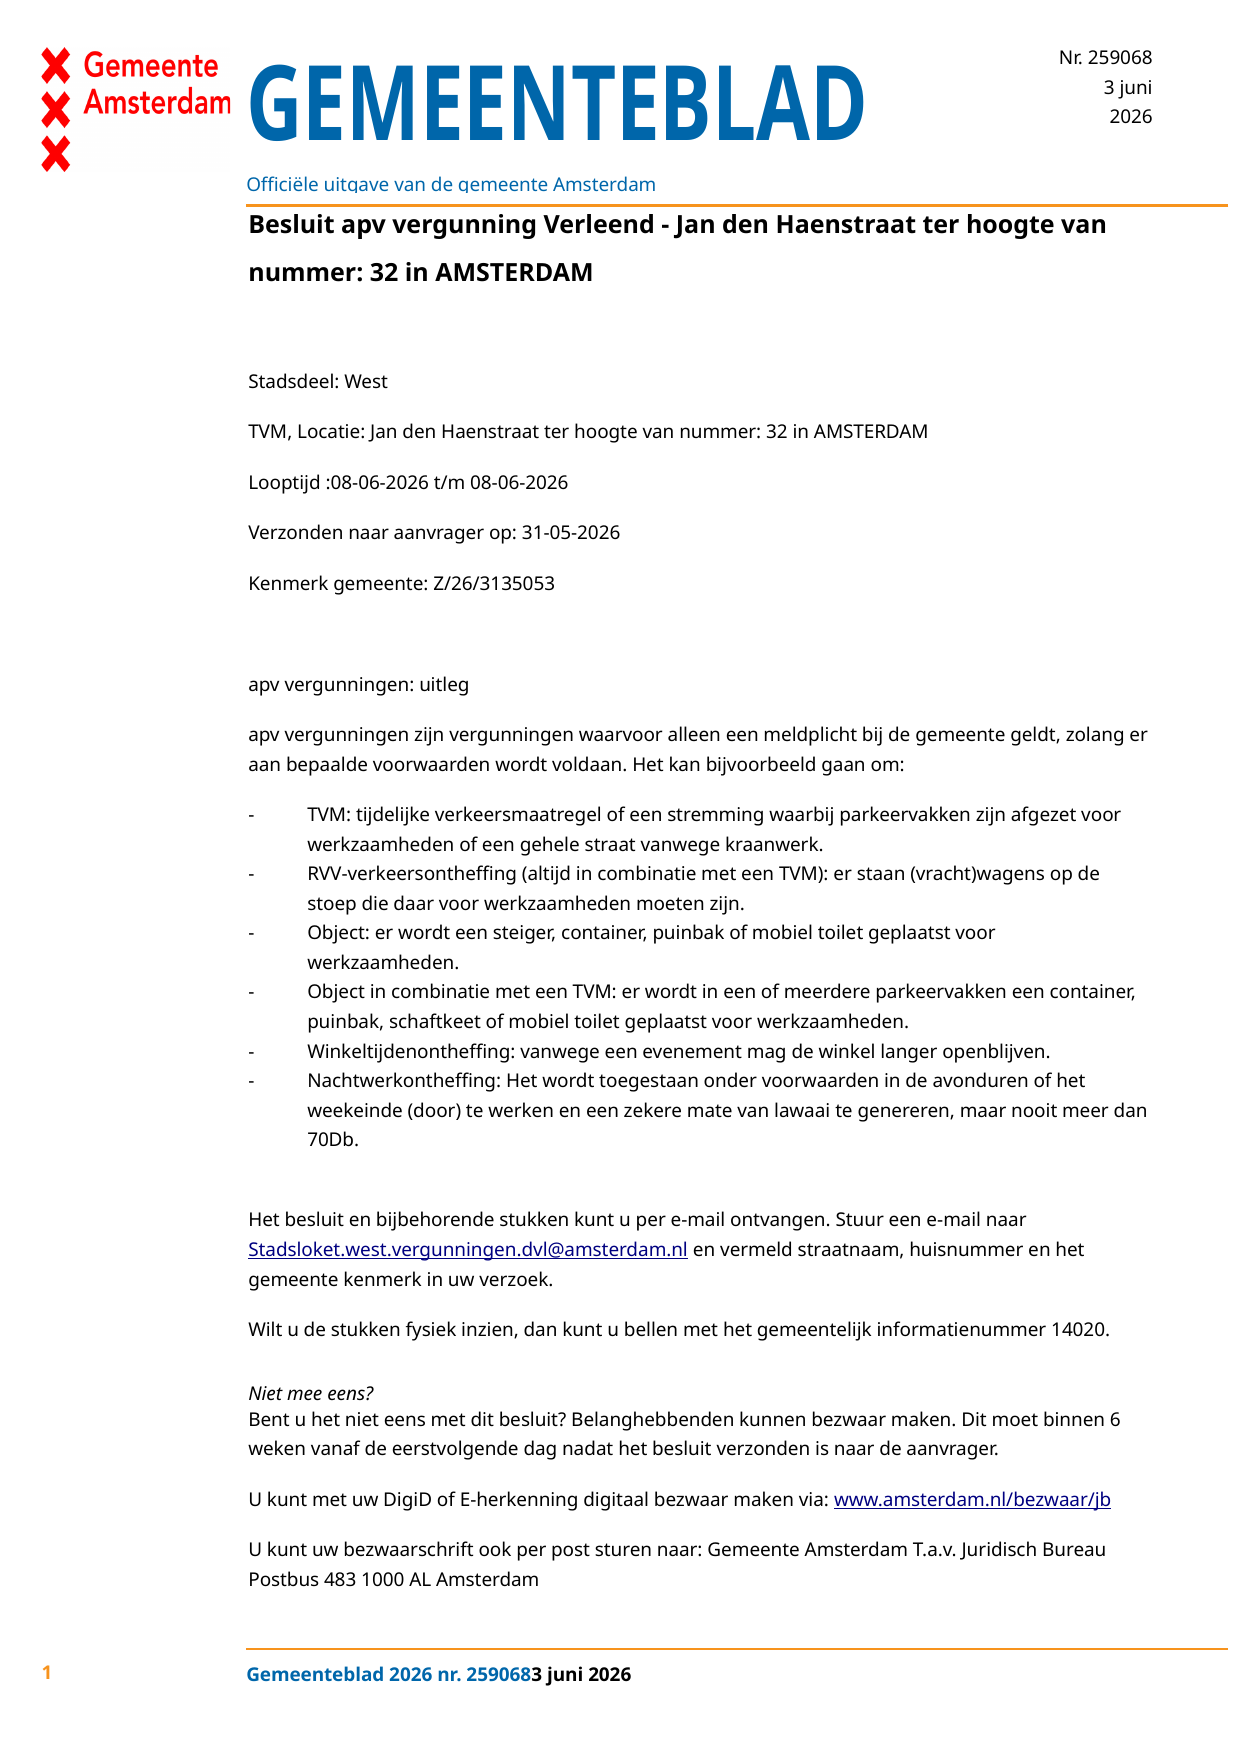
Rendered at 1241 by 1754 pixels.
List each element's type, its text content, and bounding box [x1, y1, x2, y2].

text TVM, Locatie: Jan den Haenstraat ter hoogte van nummer: 32 in AMSTERDAM [248, 419, 1152, 444]
text Wilt u de stukken fysiek inzien, dan kunt u bellen met het gemeentelijk informatienummer 14020. [248, 1316, 1152, 1342]
picture [41, 47, 231, 172]
text Stadsdeel: West [248, 368, 1152, 394]
list Object: er wordt een steiger, container, puinbak of mobiel toilet geplaatst voor werkzaamheden. [248, 919, 1152, 975]
list RVV-verkeersontheffing (altijd in combinatie met een TVM): er staan (vracht)wagens op de stoep die daar voor werkzaamheden moeten zijn. [248, 860, 1152, 916]
text Besluit apv vergunning Verleend - Jan den Haenstraat ter hoogte van nummer: 32 in AMSTERDAM [248, 207, 1152, 288]
list Nachtwerkontheffing: Het wordt toegestaan onder voorwaarden in de avonduren of het weekeinde (door) te werken en een zekere mate van lawaai te genereren, maar nooit meer dan 70Db. [248, 1067, 1152, 1152]
text U kunt met uw DigiD of E-herkenning digitaal bezwaar maken via: www.amsterdam.nl/bezwaar/jb [248, 1486, 1152, 1512]
text U kunt uw bezwaarschrift ook per post sturen naar: Gemeente Amsterdam T.a.v. Juridisch Bureau Postbus 483 1000 AL Amsterdam [248, 1536, 1152, 1592]
text apv vergunningen zijn vergunningen waarvoor alleen een meldplicht bij de gemeente geldt, zolang er aan bepaalde voorwaarden wordt voldaan. Het kan bijvoorbeeld gaan om: [248, 721, 1152, 777]
list TVM: tijdelijke verkeersmaatregel of een stremming waarbij parkeervakken zijn afgezet voor werkzaamheden of een gehele straat vanwege kraanwerk. [248, 801, 1152, 857]
text apv vergunningen: uitleg [248, 671, 1152, 697]
text Niet mee eens? [248, 1380, 1152, 1406]
text Bent u het niet eens met dit besluit? Belanghebbenden kunnen bezwaar maken. Dit moet binnen 6 weken vanaf de eerstvolgende dag nadat het besluit verzonden is naar de aanvrager. [248, 1406, 1152, 1461]
text Het besluit en bijbehorende stukken kunt u per e-mail ontvangen. Stuur een e-mail naar Stadsloket.west.vergunningen.dvl@amsterdam.nl en vermeld straatnaam, huisnummer en het gemeente kenmerk in uw verzoek. [248, 1207, 1152, 1292]
text Looptijd :08-06-2026 t/m 08-06-2026 [248, 469, 1152, 495]
text Kenmerk gemeente: Z/26/3135053 [248, 570, 1152, 596]
text Verzonden naar aanvrager op: 31-05-2026 [248, 519, 1152, 545]
list Winkeltijdenontheffing: vanwege een evenement mag de winkel langer openblijven. [248, 1038, 1152, 1064]
list Object in combinatie met een TVM: er wordt in een of meerdere parkeervakken een container, puinbak, schaftkeet of mobiel toilet geplaatst voor werkzaamheden. [248, 979, 1152, 1034]
